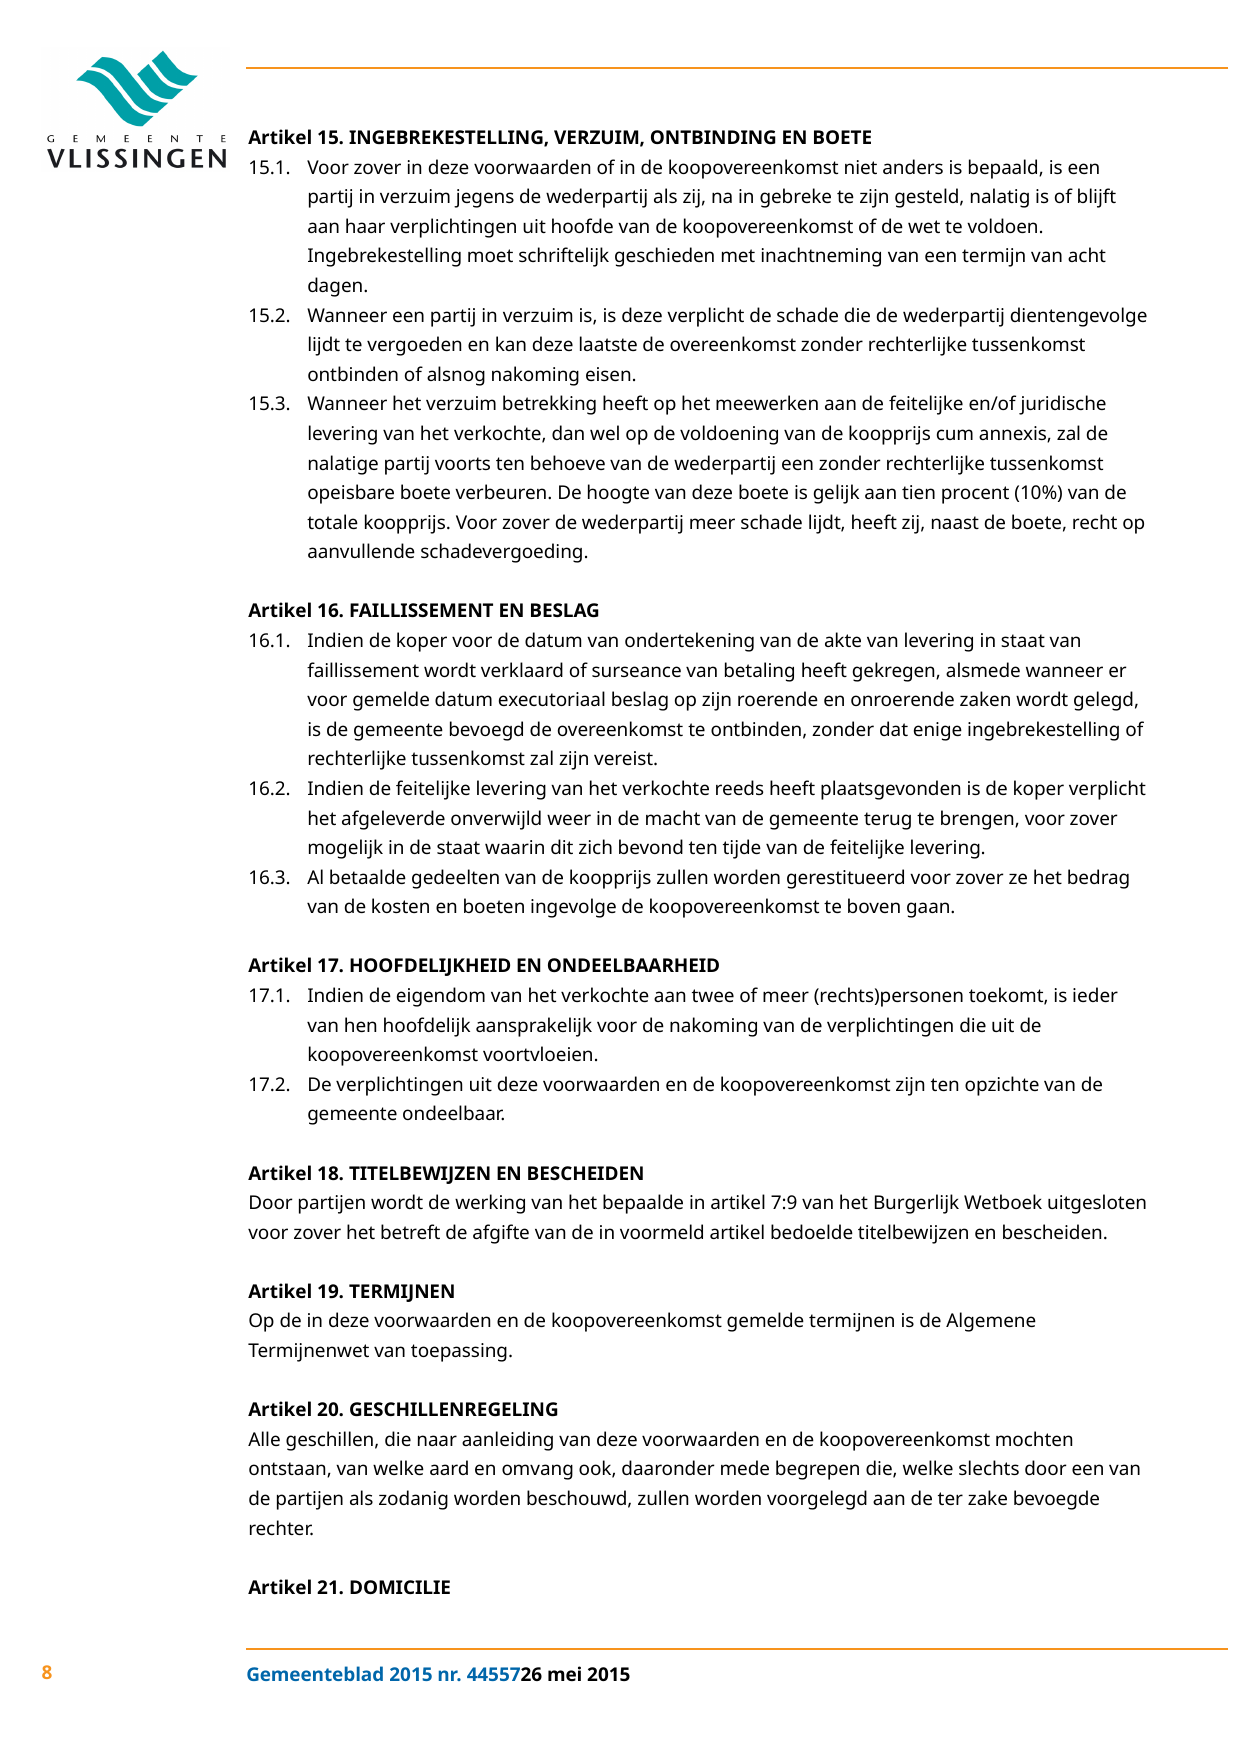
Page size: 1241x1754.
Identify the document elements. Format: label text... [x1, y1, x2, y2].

list Wanneer het verzuim betrekking heeft op het meewerken aan de feitelijke en/of juridische levering van het verkochte, dan wel op de voldoening van de koopprijs cum annexis, zal de nalatige partij voorts ten behoeve van de wederpartij een zonder rechterlijke tussenkomst opeisbare boete verbeuren. De hoogte van deze boete is gelijk aan tien procent (10%) van de totale koopprijs. Voor zover de wederpartij meer schade lijdt, heeft zij, naast de boete, recht op aanvullende schadevergoeding. [248, 391, 1152, 564]
text Op de in deze voorwaarden en de koopovereenkomst gemelde termijnen is de Algemene Termijnenwet van toepassing. [248, 1308, 1152, 1363]
picture [41, 47, 231, 172]
list Voor zover in deze voorwaarden of in de koopovereenkomst niet anders is bepaald, is een partij in verzuim jegens de wederpartij als zij, na in gebreke te zijn gesteld, nalatig is of blijft aan haar verplichtingen uit hoofde van de koopovereenkomst of de wet te voldoen. Ingebrekestelling moet schriftelijk geschieden met inachtneming van een termijn van acht dagen. [248, 154, 1152, 298]
text Alle geschillen, die naar aanleiding van deze voorwaarden en de koopovereenkomst mochten ontstaan, van welke aard en omvang ook, daaronder mede begrepen die, welke slechts door een van de partijen als zodanig worden beschouwd, zullen worden voorgelegd aan de ter zake bevoegde rechter. [248, 1426, 1152, 1541]
list De verplichtingen uit deze voorwaarden en de koopovereenkomst zijn ten opzichte van de gemeente ondeelbaar. [248, 1071, 1152, 1126]
list Wanneer een partij in verzuim is, is deze verplicht de schade die de wederpartij dientengevolge lijdt te vergoeden en kan deze laatste de overeenkomst zonder rechterlijke tussenkomst ontbinden of alsnog nakoming eisen. [248, 302, 1152, 387]
text Artikel 20. GESCHILLENREGELING [248, 1396, 1152, 1422]
list Indien de koper voor de datum van ondertekening van de akte van levering in staat van faillissement wordt verklaard of surseance van betaling heeft gekregen, alsmede wanneer er voor gemelde datum executoriaal beslag op zijn roerende en onroerende zaken wordt gelegd, is de gemeente bevoegd de overeenkomst te ontbinden, zonder dat enige ingebrekestelling of rechterlijke tussenkomst zal zijn vereist. [248, 627, 1152, 771]
list Al betaalde gedeelten van de koopprijs zullen worden gerestitueerd voor zover ze het bedrag van de kosten en boeten ingevolge de koopovereenkomst te boven gaan. [248, 864, 1152, 919]
list Indien de feitelijke levering van het verkochte reeds heeft plaatsgevonden is de koper verplicht het afgeleverde onverwijld weer in de macht van de gemeente terug te brengen, voor zover mogelijk in de staat waarin dit zich bevond ten tijde van de feitelijke levering. [248, 775, 1152, 860]
text Artikel 17. HOOFDELIJKHEID EN ONDEELBAARHEID [248, 953, 1152, 978]
list Indien de eigendom van het verkochte aan twee of meer (rechts)personen toekomt, is ieder van hen hoofdelijk aansprakelijk voor de nakoming van de verplichtingen die uit de koopovereenkomst voortvloeien. [248, 982, 1152, 1067]
text Artikel 16. FAILLISSEMENT EN BESLAG [248, 598, 1152, 623]
text Artikel 19. TERMIJNEN [248, 1278, 1152, 1304]
text Door partijen wordt de werking van het bepaalde in artikel 7:9 van het Burgerlijk Wetboek uitgesloten voor zover het betreft de afgifte van de in voormeld artikel bedoelde titelbewijzen en bescheiden. [248, 1189, 1152, 1245]
text Artikel 18. TITELBEWIJZEN EN BESCHEIDEN [248, 1160, 1152, 1186]
text Artikel 15. INGEBREKESTELLING, VERZUIM, ONTBINDING EN BOETE [248, 124, 1152, 150]
text Artikel 21. DOMICILIE [248, 1574, 1152, 1600]
